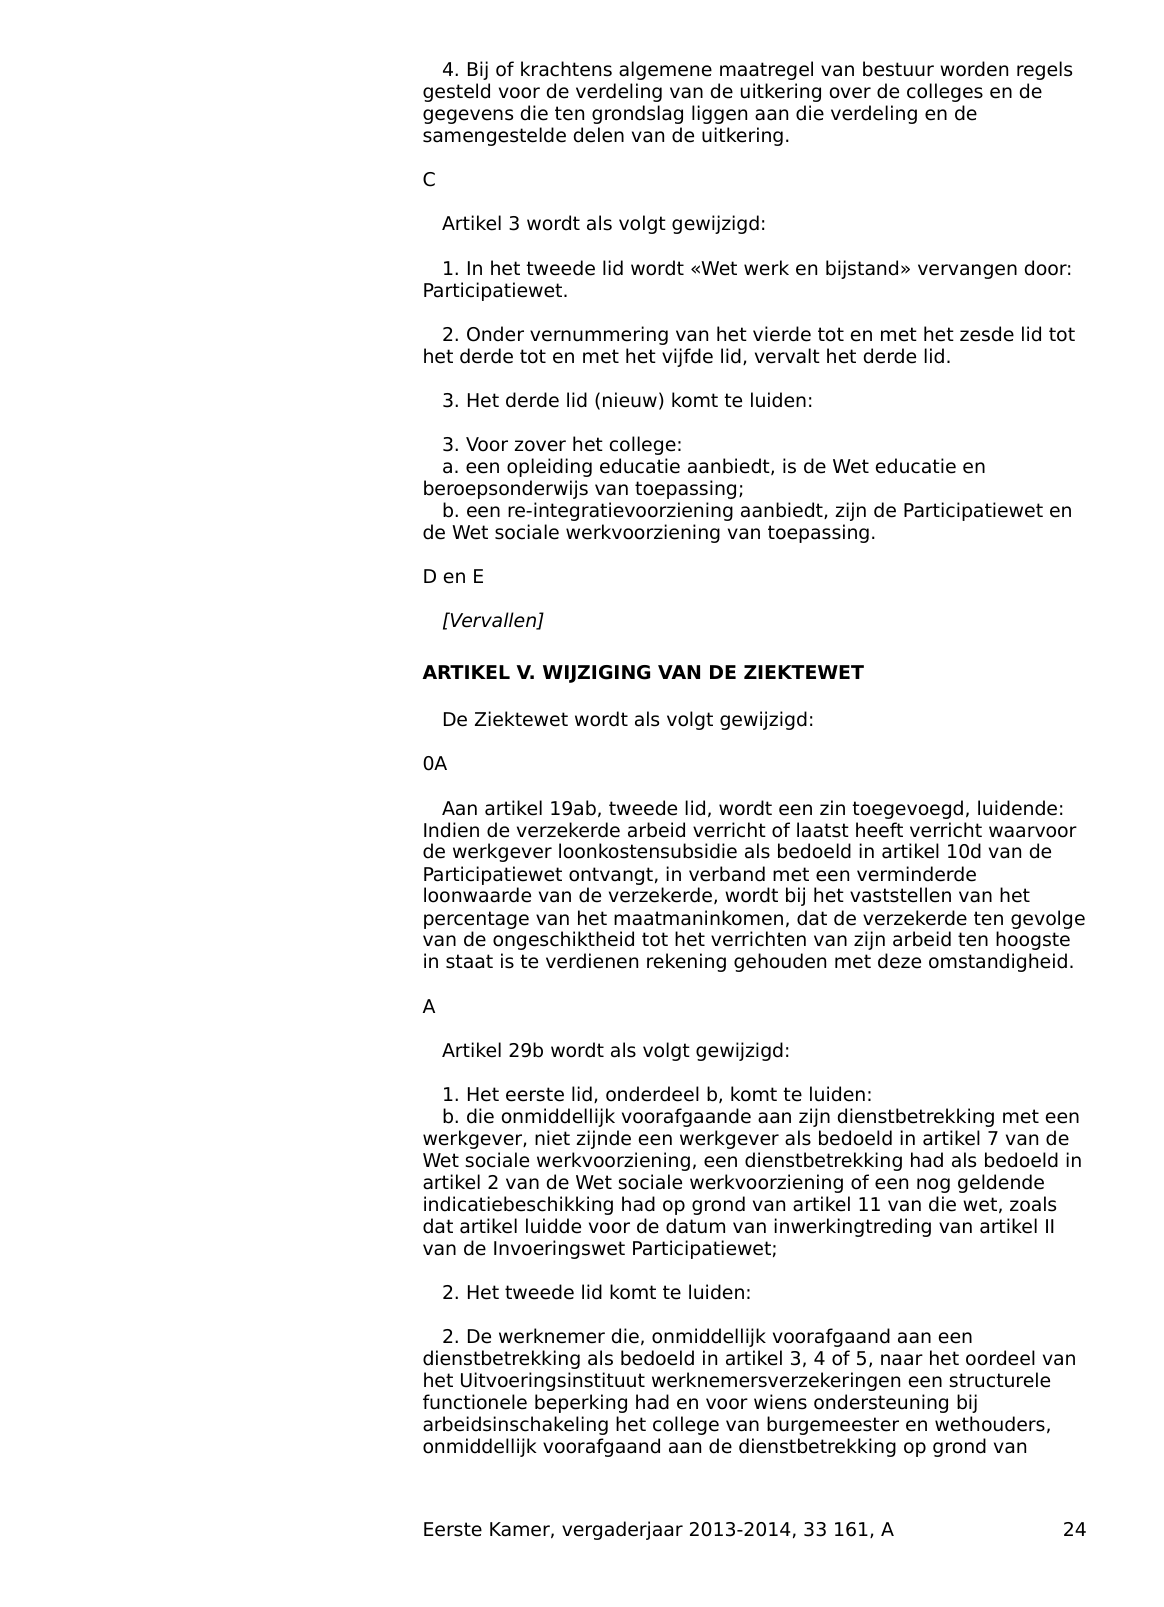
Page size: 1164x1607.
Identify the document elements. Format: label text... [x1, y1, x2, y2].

text 3. Het derde lid (nieuw) komt te luiden: [422, 390, 1087, 412]
text 2. De werknemer die, onmiddellijk voorafgaand aan een dienstbetrekking als bedoeld in artikel 3, 4 of 5, naar het oordeel van het Uitvoeringsinstituut werknemersverzekeringen een structurele functionele beperking had en voor wiens ondersteuning bij arbeidsinschakeling het college van burgemeester en wethouders, onmiddellijk voorafgaand aan de dienstbetrekking op grond van [422, 1326, 1087, 1458]
text De Ziektewet wordt als volgt gewijzigd: [422, 709, 1087, 731]
text b. een re-integratievoorziening aanbiedt, zijn de Participatiewet en de Wet sociale werkvoorziening van toepassing. [422, 500, 1087, 544]
text 2. Het tweede lid komt te luiden: [422, 1282, 1087, 1304]
text 1. In het tweede lid wordt «Wet werk en bijstand» vervangen door: Participatiewet. [422, 257, 1087, 301]
text 1. Het eerste lid, onderdeel b, komt te luiden: [422, 1084, 1087, 1106]
text 2. Onder vernummering van het vierde tot en met het zesde lid tot het derde tot en met het vijfde lid, vervalt het derde lid. [422, 324, 1087, 368]
text C [422, 169, 1087, 191]
text Aan artikel 19ab, tweede lid, wordt een zin toegevoegd, luidende: Indien de verzekerde arbeid verricht of laatst heeft verricht waarvoor de werkgever loonkostensubsidie als bedoeld in artikel 10d van de Participatiewet ontvangt, in verband met een verminderde loonwaarde van de verzekerde, wordt bij het vaststellen van het percentage van het maatmaninkomen, dat de verzekerde ten gevolge van de ongeschiktheid tot het verrichten van zijn arbeid ten hoogste in staat is te verdienen rekening gehouden met deze omstandigheid. [422, 797, 1087, 973]
text 4. Bij of krachtens algemene maatregel van bestuur worden regels gesteld voor de verdeling van de uitkering over de colleges en de gegevens die ten grondslag liggen aan die verdeling en de samengestelde delen van de uitkering. [422, 59, 1087, 147]
subtitle ARTIKEL V. WIJZIGING VAN DE ZIEKTEWET [422, 662, 1087, 684]
text A [422, 996, 1087, 1017]
text Artikel 3 wordt als volgt gewijzigd: [422, 213, 1087, 235]
text 0A [422, 753, 1087, 775]
text [Vervallen] [422, 610, 1087, 632]
text a. een opleiding educatie aanbiedt, is de Wet educatie en beroepsonderwijs van toepassing; [422, 456, 1087, 500]
text D en E [422, 566, 1087, 588]
text 3. Voor zover het college: [422, 434, 1087, 456]
text Artikel 29b wordt als volgt gewijzigd: [422, 1040, 1087, 1062]
text b. die onmiddellijk voorafgaande aan zijn dienstbetrekking met een werkgever, niet zijnde een werkgever als bedoeld in artikel 7 van de Wet sociale werkvoorziening, een dienstbetrekking had als bedoeld in artikel 2 van de Wet sociale werkvoorziening of een nog geldende indicatiebeschikking had op grond van artikel 11 van die wet, zoals dat artikel luidde voor de datum van inwerkingtreding van artikel II van de Invoeringswet Participatiewet; [422, 1106, 1087, 1260]
